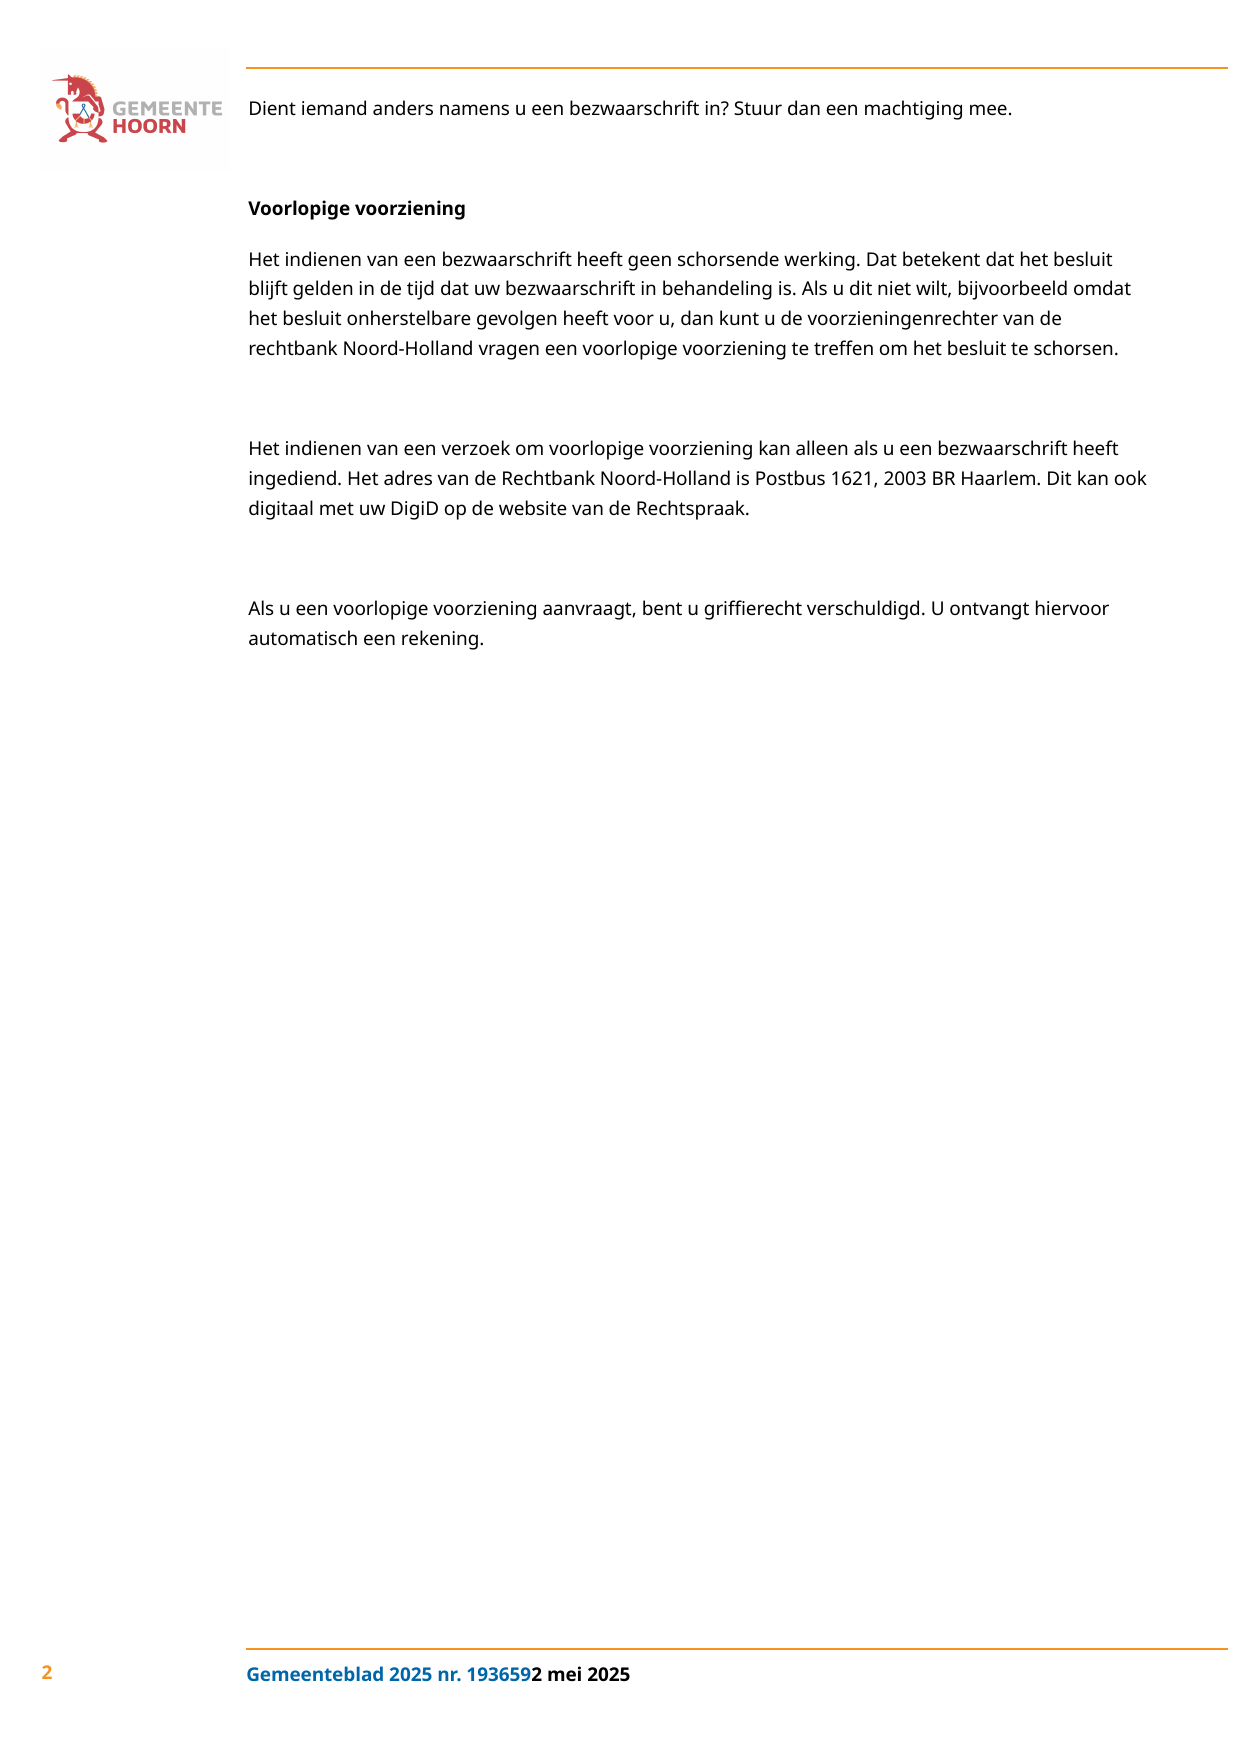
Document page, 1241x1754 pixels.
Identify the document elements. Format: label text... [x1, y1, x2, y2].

text Als u een voorlopige voorziening aanvraagt, bent u griffierecht verschuldigd. U ontvangt hiervoor automatisch een rekening. [248, 596, 1152, 651]
picture [41, 47, 231, 172]
text Het indienen van een bezwaarschrift heeft geen schorsende werking. Dat betekent dat het besluit blijft gelden in de tijd dat uw bezwaarschrift in behandeling is. Als u dit niet wilt, bijvoorbeeld omdat het besluit onherstelbare gevolgen heeft voor u, dan kunt u de voorzieningenrechter van de rechtbank Noord-Holland vragen een voorlopige voorziening te treffen om het besluit te schorsen. [248, 246, 1152, 361]
text Voorlopige voorziening [248, 196, 1152, 221]
text Dient iemand anders namens u een bezwaarschrift in? Stuur dan een machtiging mee. [248, 95, 1152, 121]
text Het indienen van een verzoek om voorlopige voorziening kan alleen als u een bezwaarschrift heeft ingediend. Het adres van de Rechtbank Noord-Holland is Postbus 1621, 2003 BR Haarlem. Dit kan ook digitaal met uw DigiD op de website van de Rechtspraak. [248, 436, 1152, 521]
